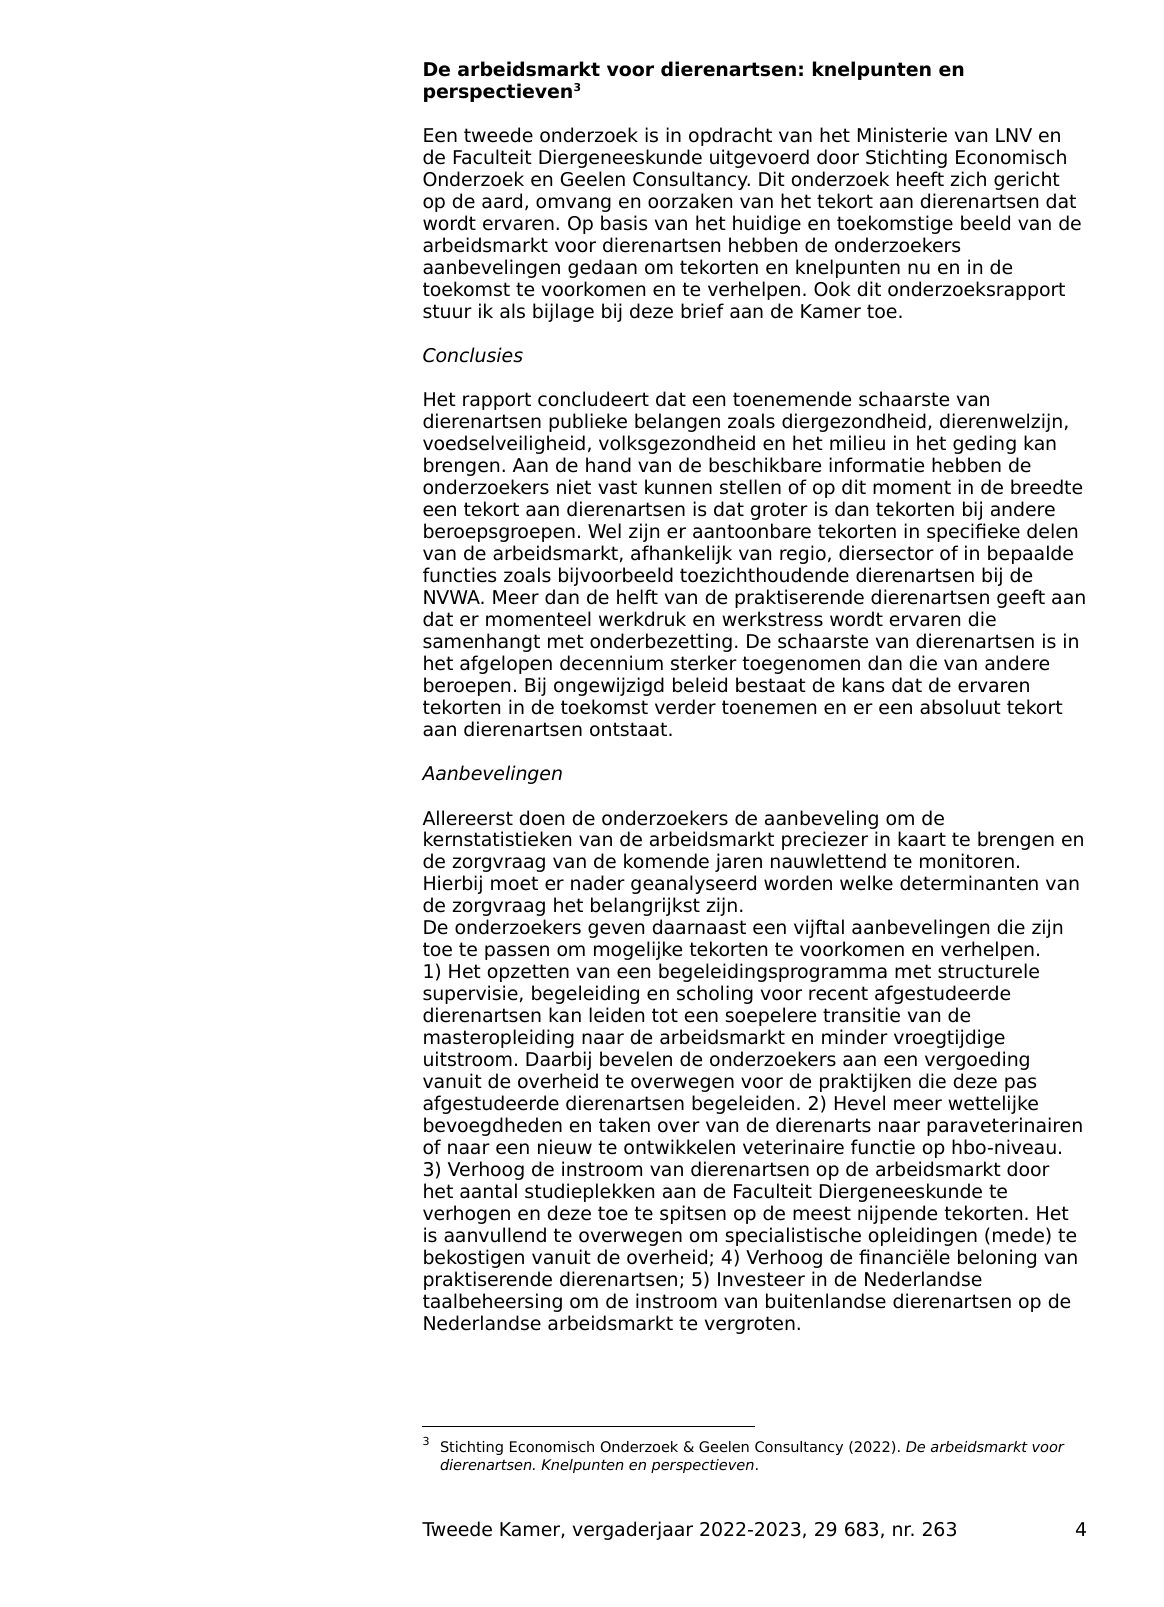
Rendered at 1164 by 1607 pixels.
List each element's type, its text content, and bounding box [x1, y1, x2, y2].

subtitle Conclusies [422, 345, 1087, 367]
subtitle De arbeidsmarkt voor dierenartsen: knelpunten en perspectieven [422, 59, 1087, 103]
text 1) Het opzetten van een begeleidingsprogramma met structurele supervisie, begeleiding en scholing voor recent afgestudeerde dierenartsen kan leiden tot een soepelere transitie van de masteropleiding naar de arbeidsmarkt en minder vroegtijdige uitstroom. Daarbij bevelen de onderzoekers aan een vergoeding vanuit de overheid te overwegen voor de praktijken die deze pas afgestudeerde dierenartsen begeleiden. 2) Hevel meer wettelijke bevoegdheden en taken over van de dierenarts naar paraveterinairen of naar een nieuw te ontwikkelen veterinaire functie op hbo-niveau. 3) Verhoog de instroom van dierenartsen op de arbeidsmarkt door het aantal studieplekken aan de Faculteit Diergeneeskunde te verhogen en deze toe te spitsen op de meest nijpende tekorten. Het is aanvullend te overwegen om specialistische opleidingen (mede) te bekostigen vanuit de overheid; 4) Verhoog de financiële beloning van praktiserende dierenartsen; 5) Investeer in de Nederlandse taalbeheersing om de instroom van buitenlandse dierenartsen op de Nederlandse arbeidsmarkt te vergroten. [422, 961, 1087, 1335]
text Een tweede onderzoek is in opdracht van het Ministerie van LNV en de Faculteit Diergeneeskunde uitgevoerd door Stichting Economisch Onderzoek en Geelen Consultancy. Dit onderzoek heeft zich gericht op de aard, omvang en oorzaken van het tekort aan dierenartsen dat wordt ervaren. Op basis van het huidige en toekomstige beeld van de arbeidsmarkt voor dierenartsen hebben de onderzoekers aanbevelingen gedaan om tekorten en knelpunten nu en in de toekomst te voorkomen en te verhelpen. Ook dit onderzoeksrapport stuur ik als bijlage bij deze brief aan de Kamer toe. [422, 125, 1087, 323]
text Allereerst doen de onderzoekers de aanbeveling om de kernstatistieken van de arbeidsmarkt preciezer in kaart te brengen en de zorgvraag van de komende jaren nauwlettend te monitoren. Hierbij moet er nader geanalyseerd worden welke determinanten van de zorgvraag het belangrijkst zijn. [422, 807, 1087, 917]
text Het rapport concludeert dat een toenemende schaarste van dierenartsen publieke belangen zoals diergezondheid, dierenwelzijn, voedselveiligheid, volksgezondheid en het milieu in het geding kan brengen. Aan de hand van de beschikbare informatie hebben de onderzoekers niet vast kunnen stellen of op dit moment in de breedte een tekort aan dierenartsen is dat groter is dan tekorten bij andere beroepsgroepen. Wel zijn er aantoonbare tekorten in specifieke delen van de arbeidsmarkt, afhankelijk van regio, diersector of in bepaalde functies zoals bijvoorbeeld toezichthoudende dierenartsen bij de NVWA. Meer dan de helft van de praktiserende dierenartsen geeft aan dat er momenteel werkdruk en werkstress wordt ervaren die samenhangt met onderbezetting. De schaarste van dierenartsen is in het afgelopen decennium sterker toegenomen dan die van andere beroepen. Bij ongewijzigd beleid bestaat de kans dat de ervaren tekorten in de toekomst verder toenemen en er een absoluut tekort aan dierenartsen ontstaat. [422, 389, 1087, 741]
subtitle Aanbevelingen [422, 763, 1087, 785]
text De onderzoekers geven daarnaast een vijftal aanbevelingen die zijn toe te passen om mogelijke tekorten te voorkomen en verhelpen. [422, 917, 1087, 961]
text Stichting Economisch Onderzoek & Geelen Consultancy (2022). De arbeidsmarkt voor dierenartsen. Knelpunten en perspectieven. [422, 1435, 1087, 1474]
